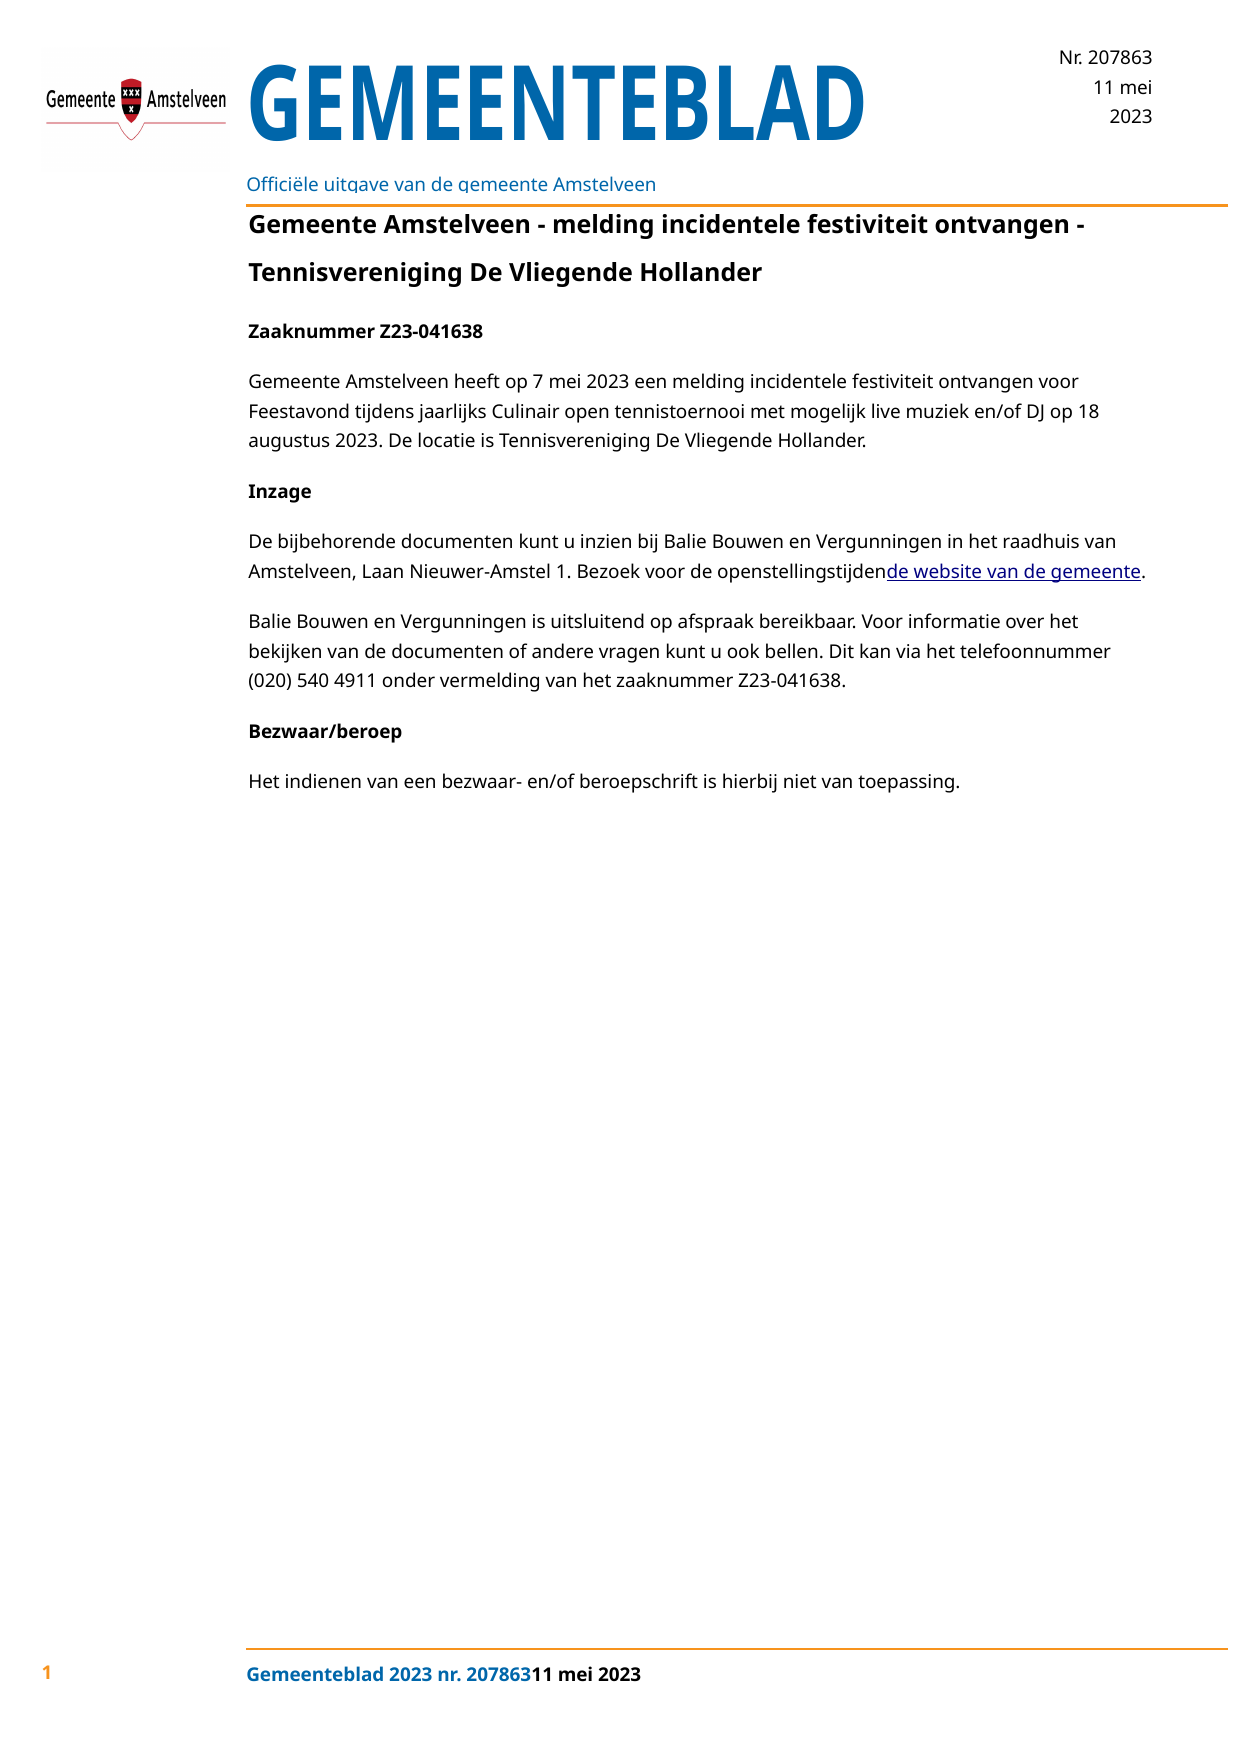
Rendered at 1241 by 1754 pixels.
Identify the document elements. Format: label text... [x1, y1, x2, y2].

text Balie Bouwen en Vergunningen is uitsluitend op afspraak bereikbaar. Voor informatie over het bekijken van de documenten of andere vragen kunt u ook bellen. Dit kan via het telefoonnummer (020) 540 4911 onder vermelding van het zaaknummer Z23-041638. [248, 608, 1152, 693]
picture [41, 47, 231, 172]
text Gemeente Amstelveen heeft op 7 mei 2023 een melding incidentele festiviteit ontvangen voor Feestavond tijdens jaarlijks Culinair open tennistoernooi met mogelijk live muziek en/of DJ op 18 augustus 2023. De locatie is Tennisvereniging De Vliegende Hollander. [248, 368, 1152, 453]
text De bijbehorende documenten kunt u inzien bij Balie Bouwen en Vergunningen in het raadhuis van Amstelveen, Laan Nieuwer-Amstel 1. Bezoek voor de openstellingstijdende website van de gemeente. [248, 528, 1152, 584]
text Het indienen van een bezwaar- en/of beroepschrift is hierbij niet van toepassing. [248, 768, 1152, 794]
text Zaaknummer Z23-041638 [248, 318, 1152, 344]
text Bezwaar/beroep [248, 718, 1152, 744]
text Gemeente Amstelveen - melding incidentele festiviteit ontvangen - Tennisvereniging De Vliegende Hollander [248, 207, 1152, 288]
text Inzage [248, 478, 1152, 504]
